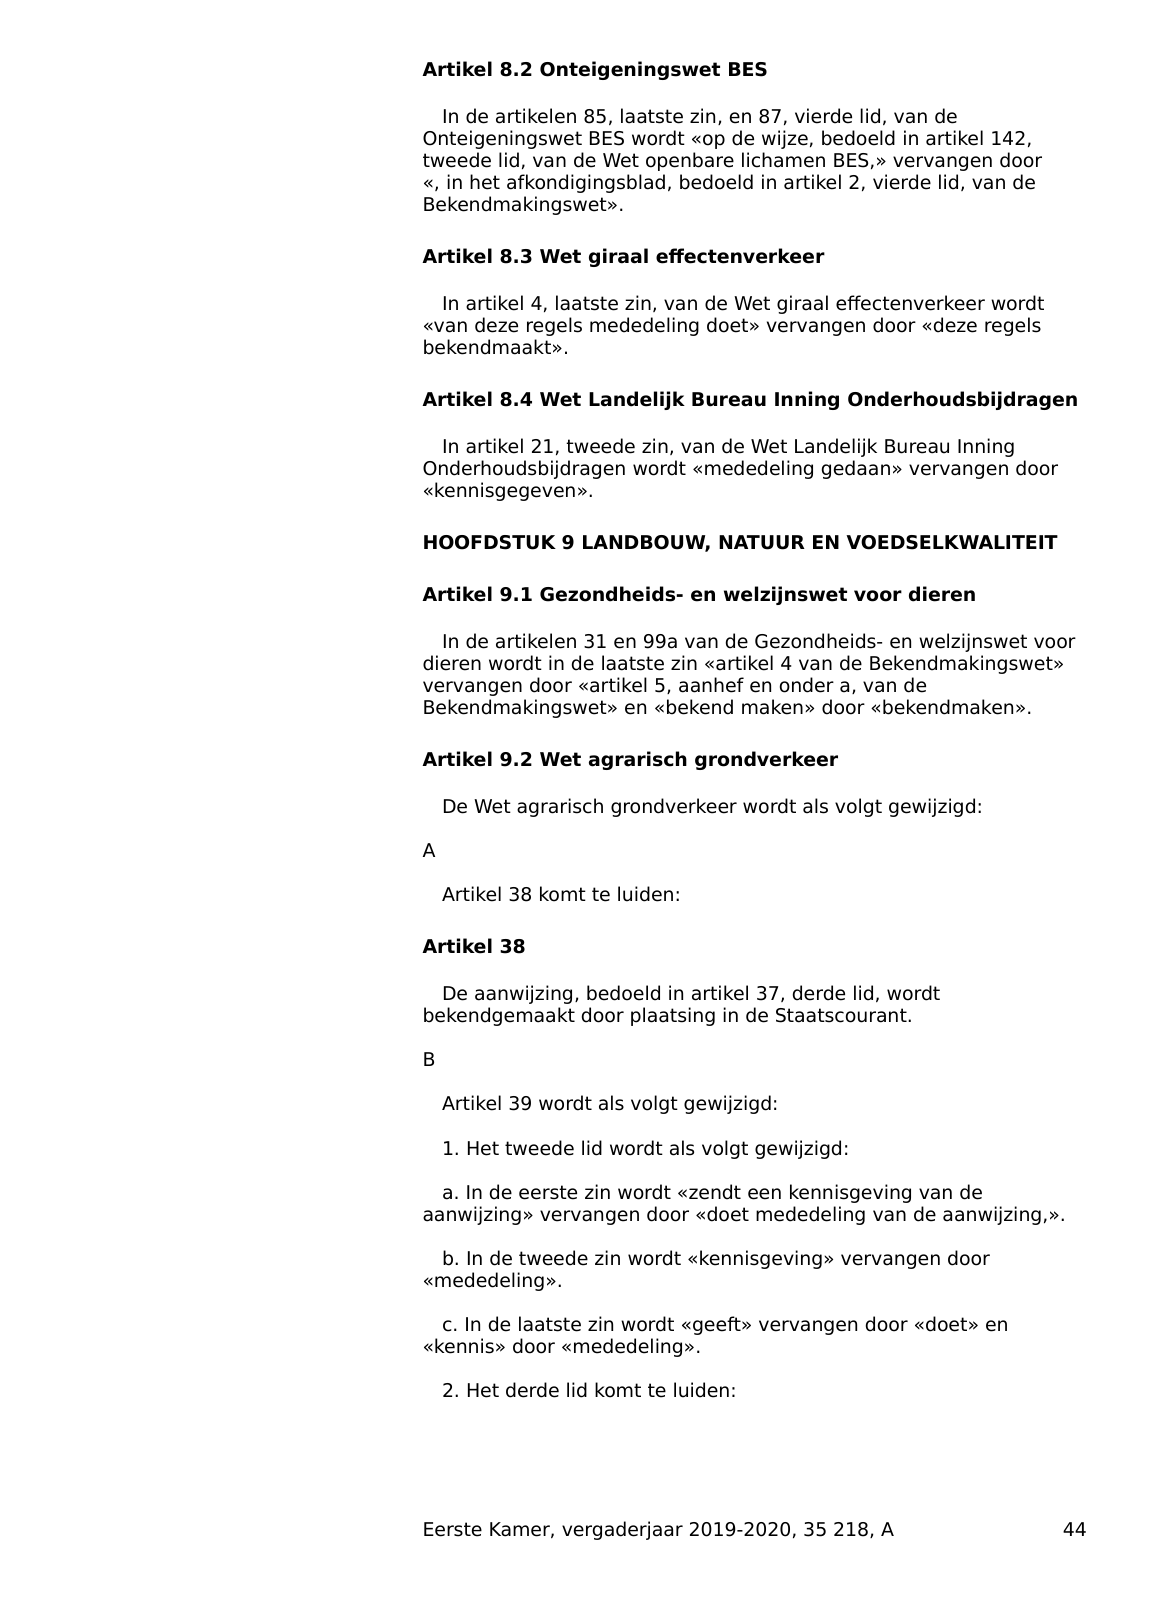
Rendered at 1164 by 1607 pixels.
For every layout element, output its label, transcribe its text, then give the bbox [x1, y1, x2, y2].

text c. In de laatste zin wordt «geeft» vervangen door «doet» en «kennis» door «mededeling». [422, 1314, 1087, 1358]
subtitle Artikel 8.4 Wet Landelijk Bureau Inning Onderhoudsbijdragen [422, 389, 1087, 411]
subtitle Artikel 38 [422, 936, 1087, 958]
subtitle Artikel 9.2 Wet agrarisch grondverkeer [422, 749, 1087, 771]
text Artikel 39 wordt als volgt gewijzigd: [422, 1093, 1087, 1115]
subtitle Artikel 8.2 Onteigeningswet BES [422, 59, 1087, 81]
text De aanwijzing, bedoeld in artikel 37, derde lid, wordt bekendgemaakt door plaatsing in de Staatscourant. [422, 983, 1087, 1027]
text In de artikelen 85, laatste zin, en 87, vierde lid, van de Onteigeningswet BES wordt «op de wijze, bedoeld in artikel 142, tweede lid, van de Wet openbare lichamen BES,» vervangen door «, in het afkondigingsblad, bedoeld in artikel 2, vierde lid, van de Bekendmakingswet». [422, 106, 1087, 216]
text B [422, 1049, 1087, 1071]
text In de artikelen 31 en 99a van de Gezondheids- en welzijnswet voor dieren wordt in de laatste zin «artikel 4 van de Bekendmakingswet» vervangen door «artikel 5, aanhef en onder a, van de Bekendmakingswet» en «bekend maken» door «bekendmaken». [422, 631, 1087, 719]
text In artikel 21, tweede zin, van de Wet Landelijk Bureau Inning Onderhoudsbijdragen wordt «mededeling gedaan» vervangen door «kennisgegeven». [422, 436, 1087, 502]
subtitle HOOFDSTUK 9 LANDBOUW, NATUUR EN VOEDSELKWALITEIT [422, 532, 1087, 554]
text A [422, 840, 1087, 862]
subtitle Artikel 8.3 Wet giraal effectenverkeer [422, 246, 1087, 268]
text 1. Het tweede lid wordt als volgt gewijzigd: [422, 1137, 1087, 1159]
text Artikel 38 komt te luiden: [422, 884, 1087, 906]
text De Wet agrarisch grondverkeer wordt als volgt gewijzigd: [422, 796, 1087, 818]
text b. In de tweede zin wordt «kennisgeving» vervangen door «mededeling». [422, 1248, 1087, 1292]
text 2. Het derde lid komt te luiden: [422, 1380, 1087, 1402]
subtitle Artikel 9.1 Gezondheids- en welzijnswet voor dieren [422, 584, 1087, 606]
text In artikel 4, laatste zin, van de Wet giraal effectenverkeer wordt «van deze regels mededeling doet» vervangen door «deze regels bekendmaakt». [422, 293, 1087, 359]
text a. In de eerste zin wordt «zendt een kennisgeving van de aanwijzing» vervangen door «doet mededeling van de aanwijzing,». [422, 1182, 1087, 1226]
